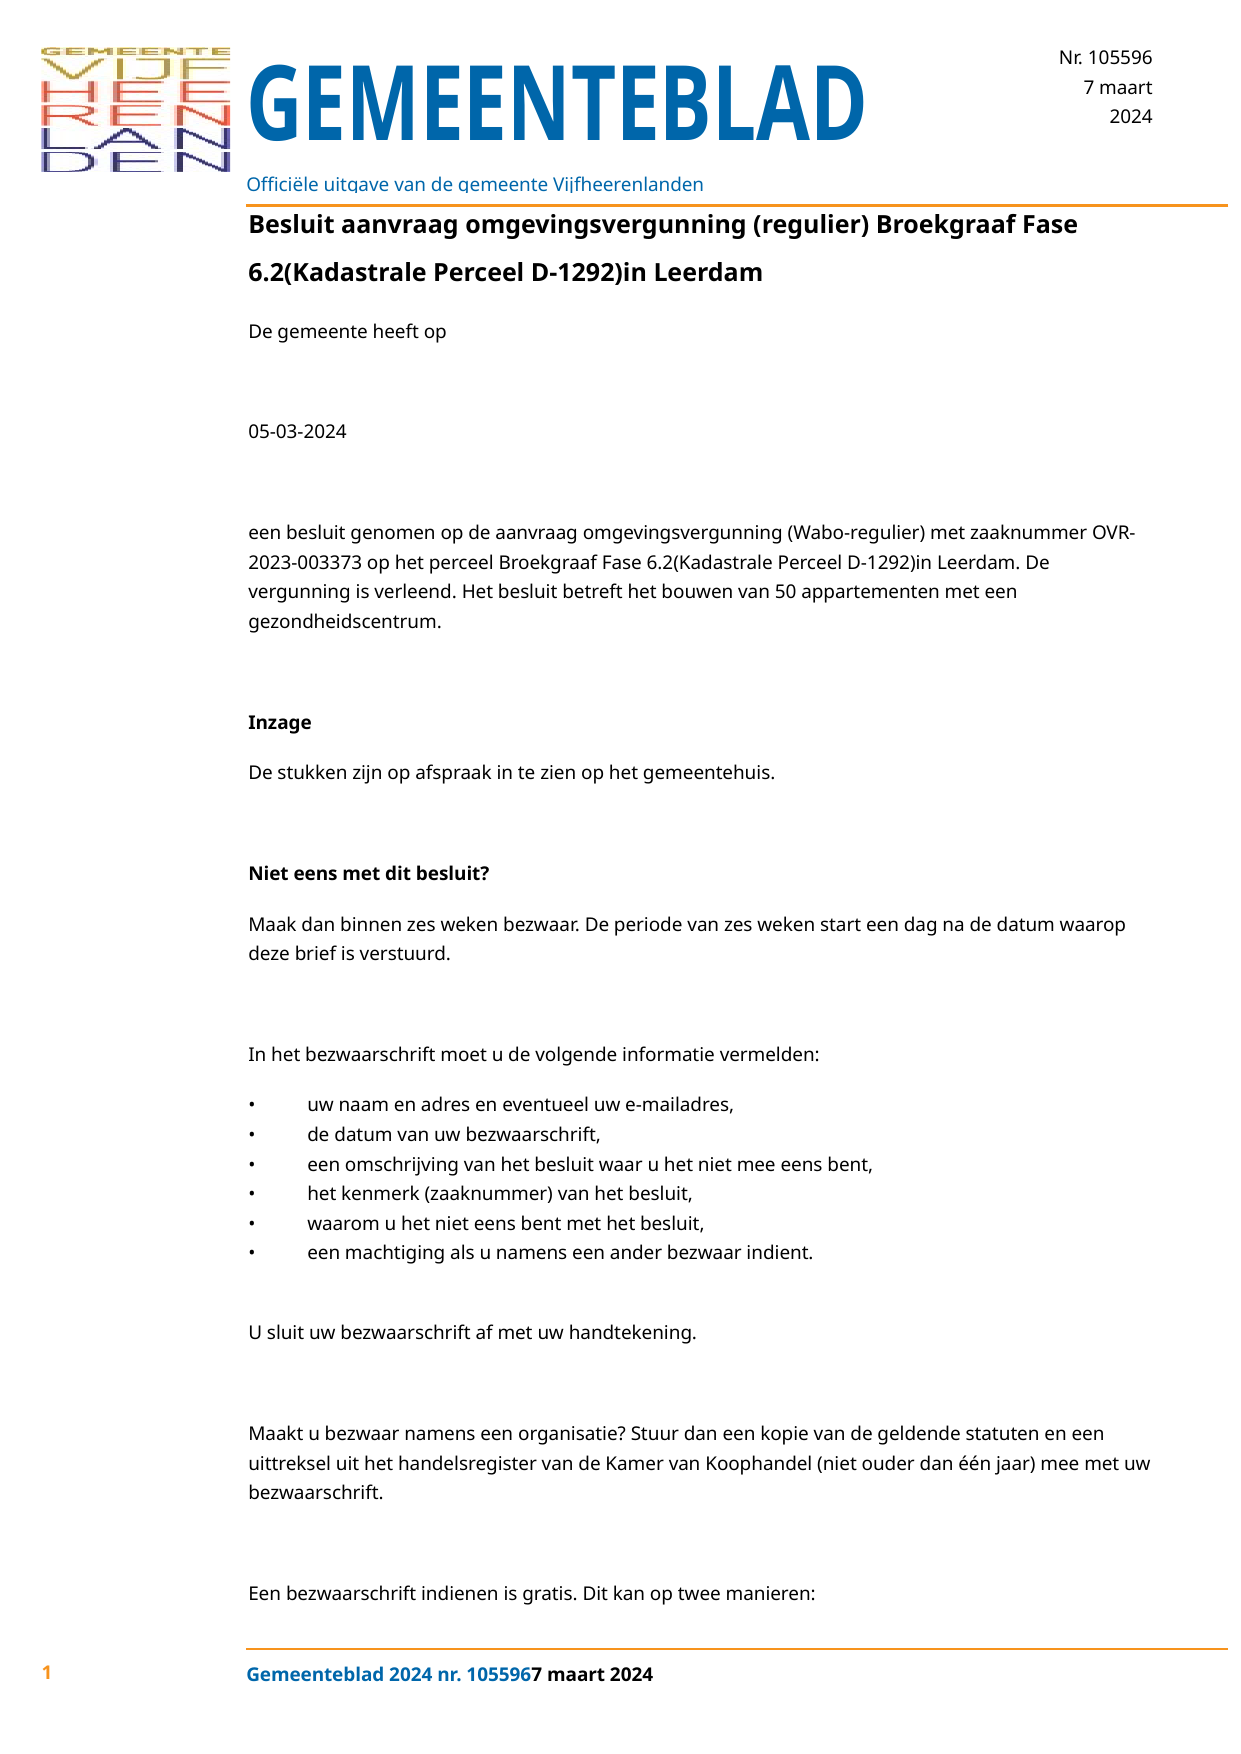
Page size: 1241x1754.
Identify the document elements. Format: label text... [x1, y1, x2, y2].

text Niet eens met dit besluit? [248, 860, 1152, 886]
list een machtiging als u namens een ander bezwaar indient. [248, 1239, 1152, 1265]
list waarom u het niet eens bent met het besluit, [248, 1210, 1152, 1236]
text De gemeente heeft op [248, 318, 1152, 344]
text Maakt u bezwaar namens een organisatie? Stuur dan een kopie van de geldende statuten en een uittreksel uit het handelsregister van de Kamer van Koophandel (niet ouder dan één jaar) mee met uw bezwaarschrift. [248, 1420, 1152, 1505]
text De stukken zijn op afspraak in te zien op het gemeentehuis. [248, 759, 1152, 785]
list de datum van uw bezwaarschrift, [248, 1121, 1152, 1147]
list uw naam en adres en eventueel uw e-mailadres, [248, 1092, 1152, 1117]
text een besluit genomen op de aanvraag omgevingsvergunning (Wabo-regulier) met zaaknummer OVR-2023-003373 op het perceel Broekgraaf Fase 6.2(Kadastrale Perceel D-1292)in Leerdam. De vergunning is verleend. Het besluit betreft het bouwen van 50 appartementen met een gezondheidscentrum. [248, 519, 1152, 634]
text Inzage [248, 709, 1152, 735]
text In het bezwaarschrift moet u de volgende informatie vermelden: [248, 1041, 1152, 1067]
picture [41, 47, 231, 172]
list een omschrijving van het besluit waar u het niet mee eens bent, [248, 1151, 1152, 1177]
text Maak dan binnen zes weken bezwaar. De periode van zes weken start een dag na de datum waarop deze brief is verstuurd. [248, 911, 1152, 966]
list het kenmerk (zaaknummer) van het besluit, [248, 1180, 1152, 1206]
text U sluit uw bezwaarschrift af met uw handtekening. [248, 1319, 1152, 1345]
text Besluit aanvraag omgevingsvergunning (regulier) Broekgraaf Fase 6.2(Kadastrale Perceel D-1292)in Leerdam [248, 207, 1152, 288]
text 05-03-2024 [248, 419, 1152, 444]
text Een bezwaarschrift indienen is gratis. Dit kan op twee manieren: [248, 1580, 1152, 1606]
